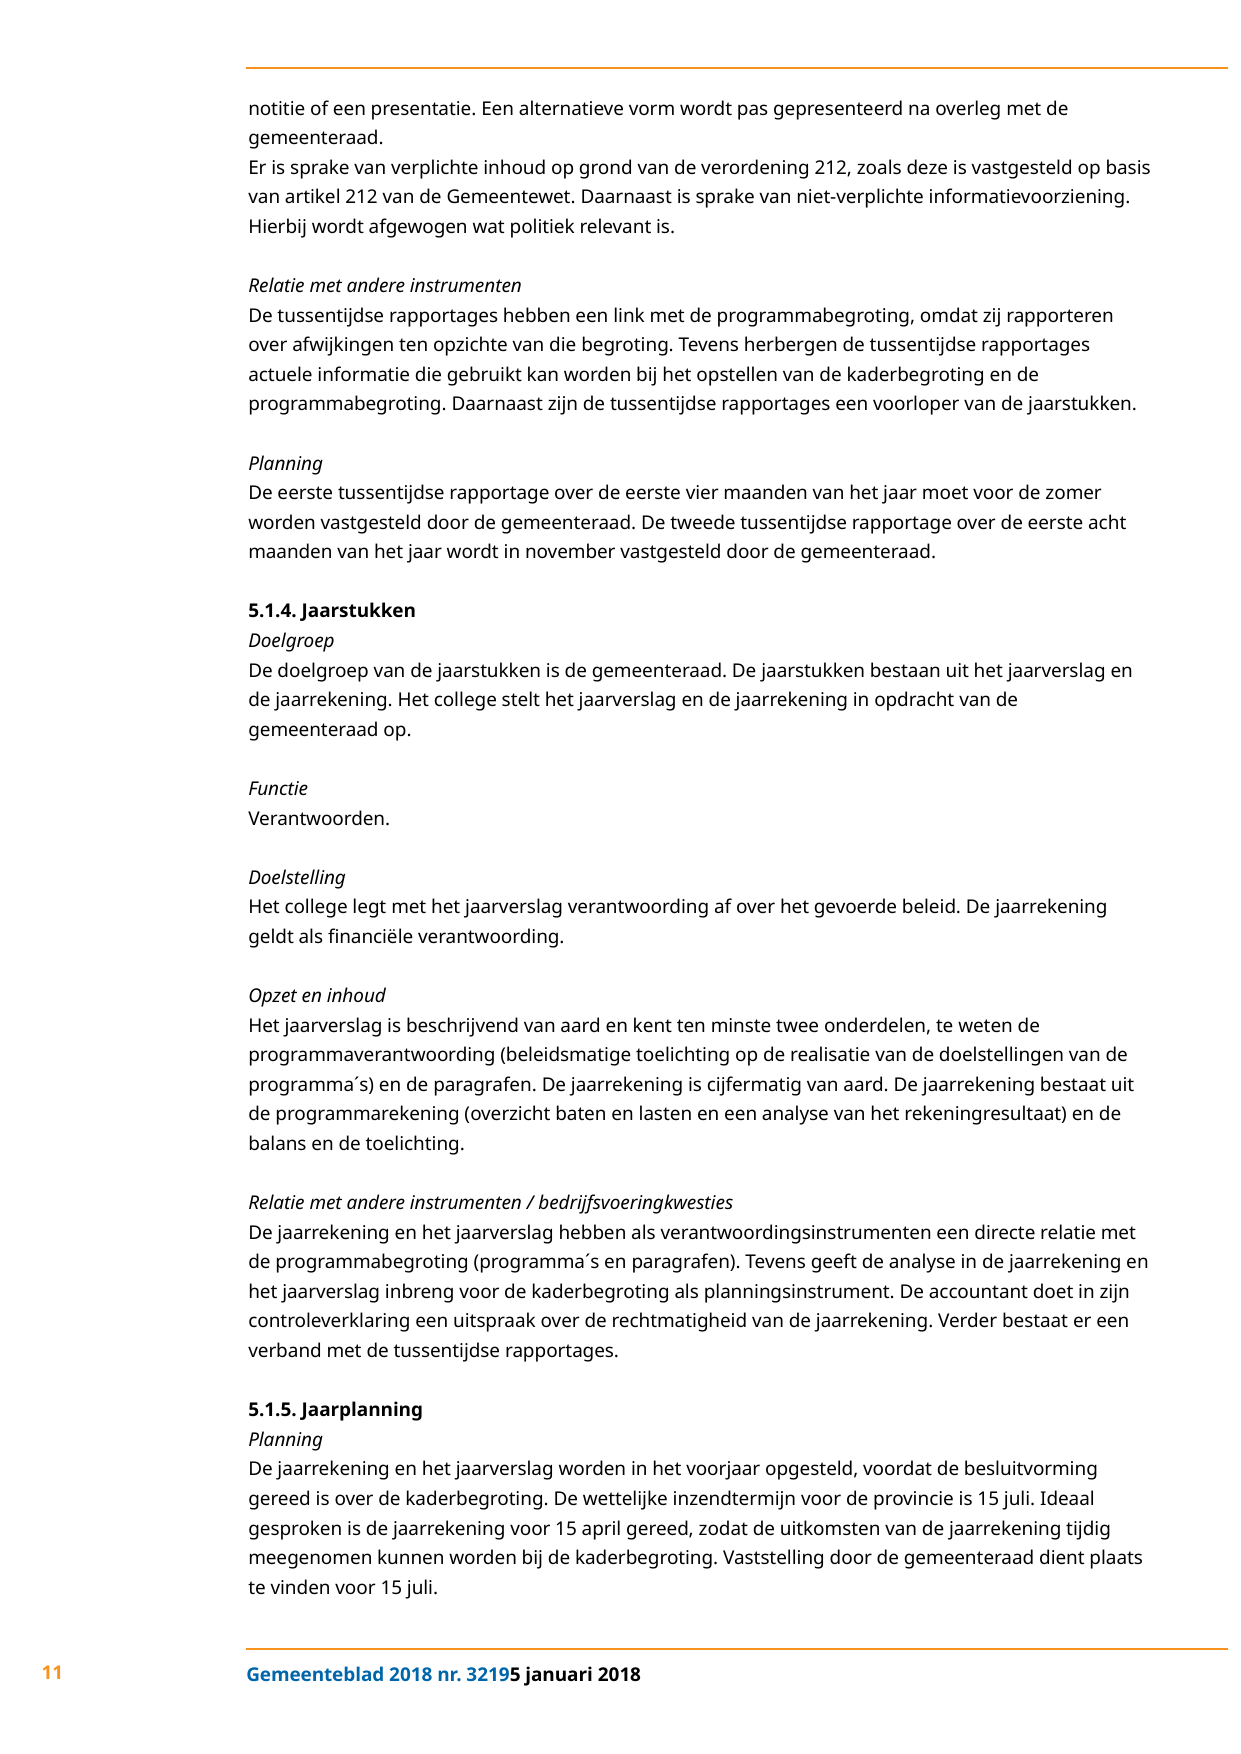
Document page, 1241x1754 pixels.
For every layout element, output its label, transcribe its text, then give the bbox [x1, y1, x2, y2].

text 5.1.4. Jaarstukken [248, 598, 1152, 623]
text De jaarrekening en het jaarverslag hebben als verantwoordingsinstrumenten een directe relatie met de programmabegroting (programma´s en paragrafen). Tevens geeft de analyse in de jaarrekening en het jaarverslag inbreng voor de kaderbegroting als planningsinstrument. De accountant doet in zijn controleverklaring een uitspraak over de rechtmatigheid van de jaarrekening. Verder bestaat er een verband met de tussentijdse rapportages. [248, 1219, 1152, 1363]
text Planning [248, 1426, 1152, 1452]
text De eerste tussentijdse rapportage over de eerste vier maanden van het jaar moet voor de zomer worden vastgesteld door de gemeenteraad. De tweede tussentijdse rapportage over de eerste acht maanden van het jaar wordt in november vastgesteld door de gemeenteraad. [248, 479, 1152, 564]
text Planning [248, 450, 1152, 476]
text Opzet en inhoud [248, 982, 1152, 1008]
text De jaarrekening en het jaarverslag worden in het voorjaar opgesteld, voordat de besluitvorming gereed is over de kaderbegroting. De wettelijke inzendtermijn voor de provincie is 15 juli. Ideaal gesproken is de jaarrekening voor 15 april gereed, zodat de uitkomsten van de jaarrekening tijdig meegenomen kunnen worden bij de kaderbegroting. Vaststelling door de gemeenteraad dient plaats te vinden voor 15 juli. [248, 1456, 1152, 1600]
text 5.1.5. Jaarplanning [248, 1396, 1152, 1422]
text Er is sprake van verplichte inhoud op grond van de verordening 212, zoals deze is vastgesteld op basis van artikel 212 van de Gemeentewet. Daarnaast is sprake van niet-verplichte informatievoorziening. Hierbij wordt afgewogen wat politiek relevant is. [248, 154, 1152, 239]
text Doelstelling [248, 864, 1152, 890]
picture [41, 47, 231, 172]
text Doelgroep [248, 627, 1152, 653]
text Relatie met andere instrumenten / bedrijfsvoeringkwesties [248, 1189, 1152, 1215]
text notitie of een presentatie. Een alternatieve vorm wordt pas gepresenteerd na overleg met de gemeenteraad. [248, 95, 1152, 150]
text Verantwoorden. [248, 805, 1152, 831]
text De doelgroep van de jaarstukken is de gemeenteraad. De jaarstukken bestaan uit het jaarverslag en de jaarrekening. Het college stelt het jaarverslag en de jaarrekening in opdracht van de gemeenteraad op. [248, 657, 1152, 742]
text Functie [248, 775, 1152, 801]
text Het college legt met het jaarverslag verantwoording af over het gevoerde beleid. De jaarrekening geldt als financiële verantwoording. [248, 893, 1152, 949]
text De tussentijdse rapportages hebben een link met de programmabegroting, omdat zij rapporteren over afwijkingen ten opzichte van die begroting. Tevens herbergen de tussentijdse rapportages actuele informatie die gebruikt kan worden bij het opstellen van de kaderbegroting en de programmabegroting. Daarnaast zijn de tussentijdse rapportages een voorloper van de jaarstukken. [248, 302, 1152, 416]
text Het jaarverslag is beschrijvend van aard en kent ten minste twee onderdelen, te weten de programmaverantwoording (beleidsmatige toelichting op de realisatie van de doelstellingen van de programma´s) en de paragrafen. De jaarrekening is cijfermatig van aard. De jaarrekening bestaat uit de programmarekening (overzicht baten en lasten en een analyse van het rekeningresultaat) en de balans en de toelichting. [248, 1012, 1152, 1156]
text Relatie met andere instrumenten [248, 272, 1152, 298]
